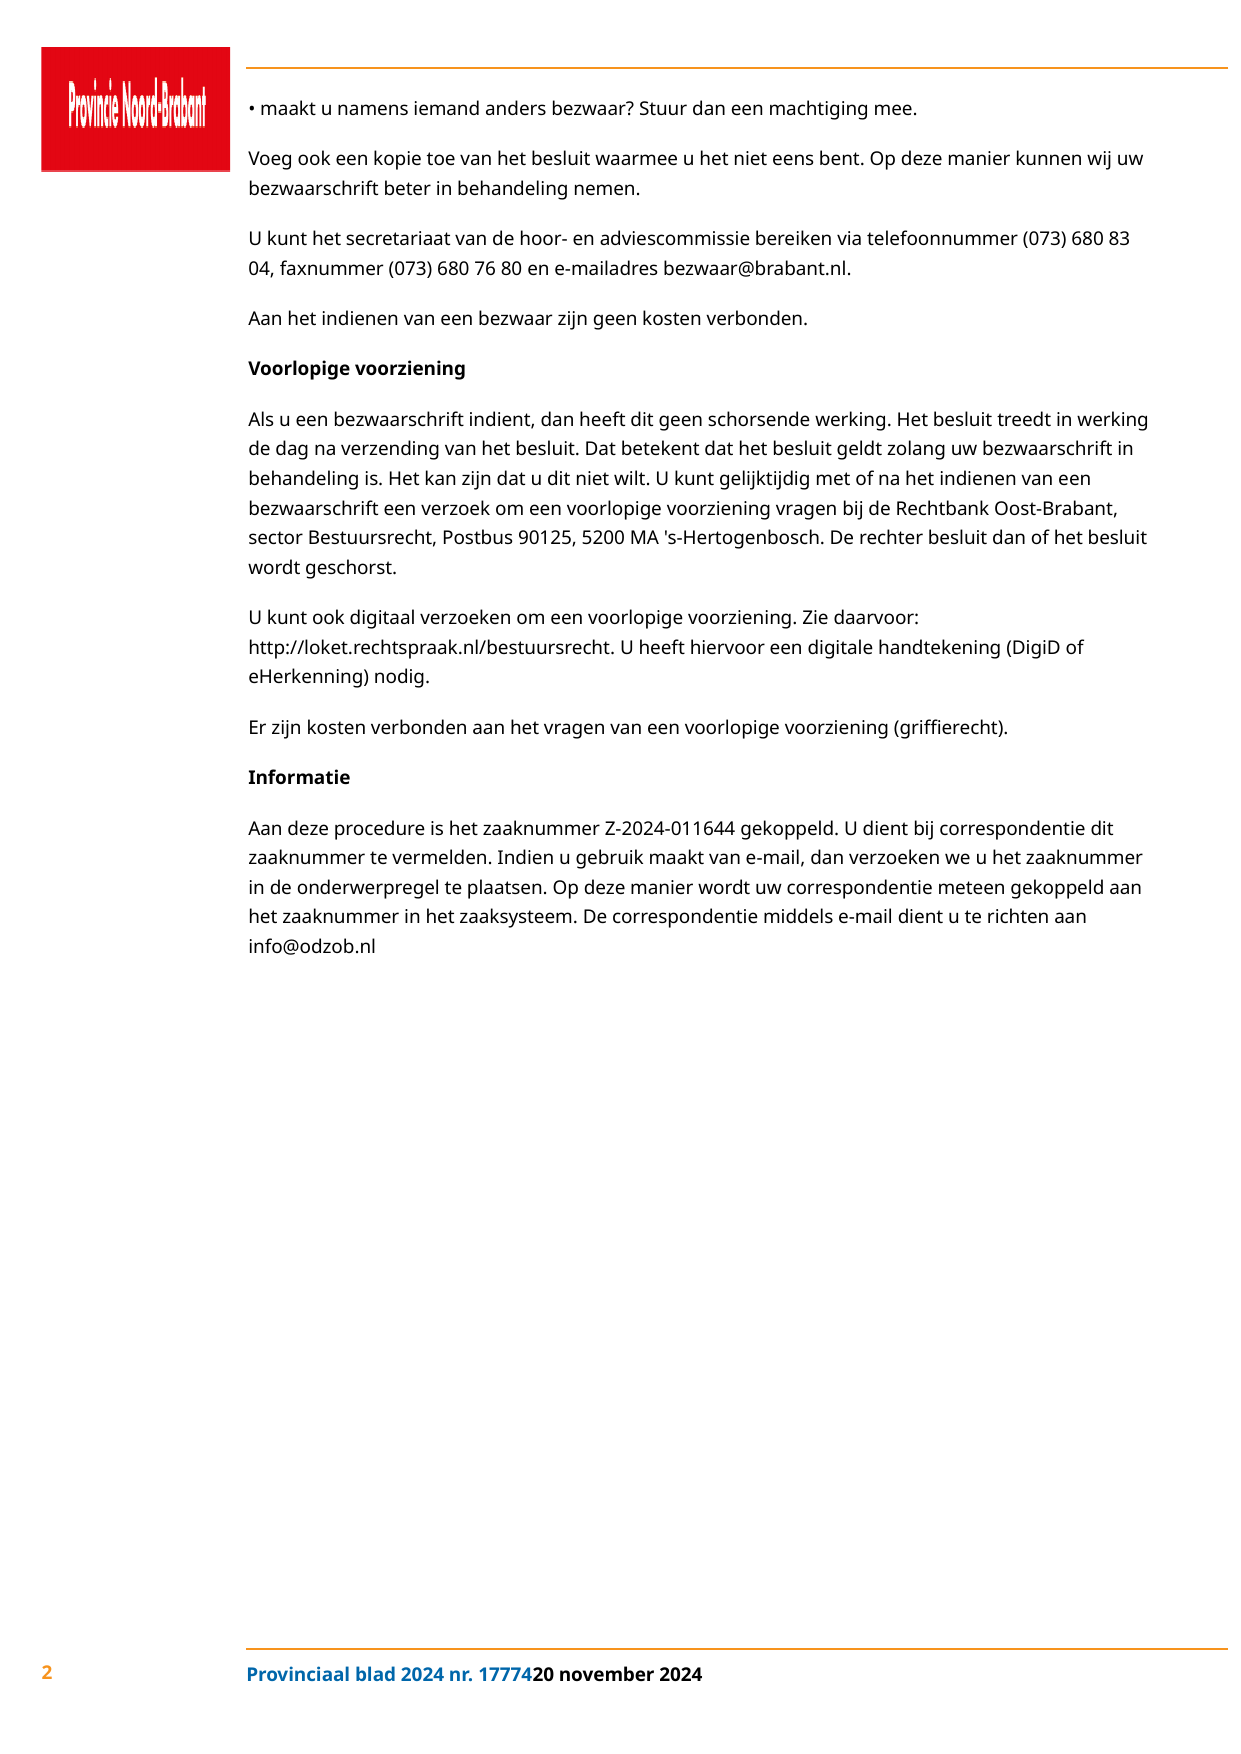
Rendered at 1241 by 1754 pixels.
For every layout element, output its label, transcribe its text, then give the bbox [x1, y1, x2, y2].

text Er zijn kosten verbonden aan het vragen van een voorlopige voorziening (griffierecht). [248, 714, 1152, 740]
text U kunt het secretariaat van de hoor- en adviescommissie bereiken via telefoonnummer (073) 680 83 04, faxnummer (073) 680 76 80 en e-mailadres bezwaar@brabant.nl. [248, 225, 1152, 281]
text Aan deze procedure is het zaaknummer Z-2024-011644 gekoppeld. U dient bij correspondentie dit zaaknummer te vermelden. Indien u gebruik maakt van e-mail, dan verzoeken we u het zaaknummer in de onderwerpregel te plaatsen. Op deze manier wordt uw correspondentie meteen gekoppeld aan het zaaknummer in het zaaksysteem. De correspondentie middels e-mail dient u te richten aan info@odzob.nl [248, 815, 1152, 959]
text U kunt ook digitaal verzoeken om een voorlopige voorziening. Zie daarvoor: http://loket.rechtspraak.nl/bestuursrecht. U heeft hiervoor een digitale handtekening (DigiD of eHerkenning) nodig. [248, 604, 1152, 689]
text Informatie [248, 764, 1152, 790]
text Voeg ook een kopie toe van het besluit waarmee u het niet eens bent. Op deze manier kunnen wij uw bezwaarschrift beter in behandeling nemen. [248, 145, 1152, 201]
text Aan het indienen van een bezwaar zijn geen kosten verbonden. [248, 305, 1152, 331]
text Voorlopige voorziening [248, 356, 1152, 381]
text Als u een bezwaarschrift indient, dan heeft dit geen schorsende werking. Het besluit treedt in werking de dag na verzending van het besluit. Dat betekent dat het besluit geldt zolang uw bezwaarschrift in behandeling is. Het kan zijn dat u dit niet wilt. U kunt gelijktijdig met of na het indienen van een bezwaarschrift een verzoek om een voorlopige voorziening vragen bij de Rechtbank Oost-Brabant, sector Bestuursrecht, Postbus 90125, 5200 MA 's‑Hertogenbosch. De rechter besluit dan of het besluit wordt geschorst. [248, 406, 1152, 580]
text • maakt u namens iemand anders bezwaar? Stuur dan een machtiging mee. [248, 95, 1152, 121]
picture [41, 47, 231, 172]
